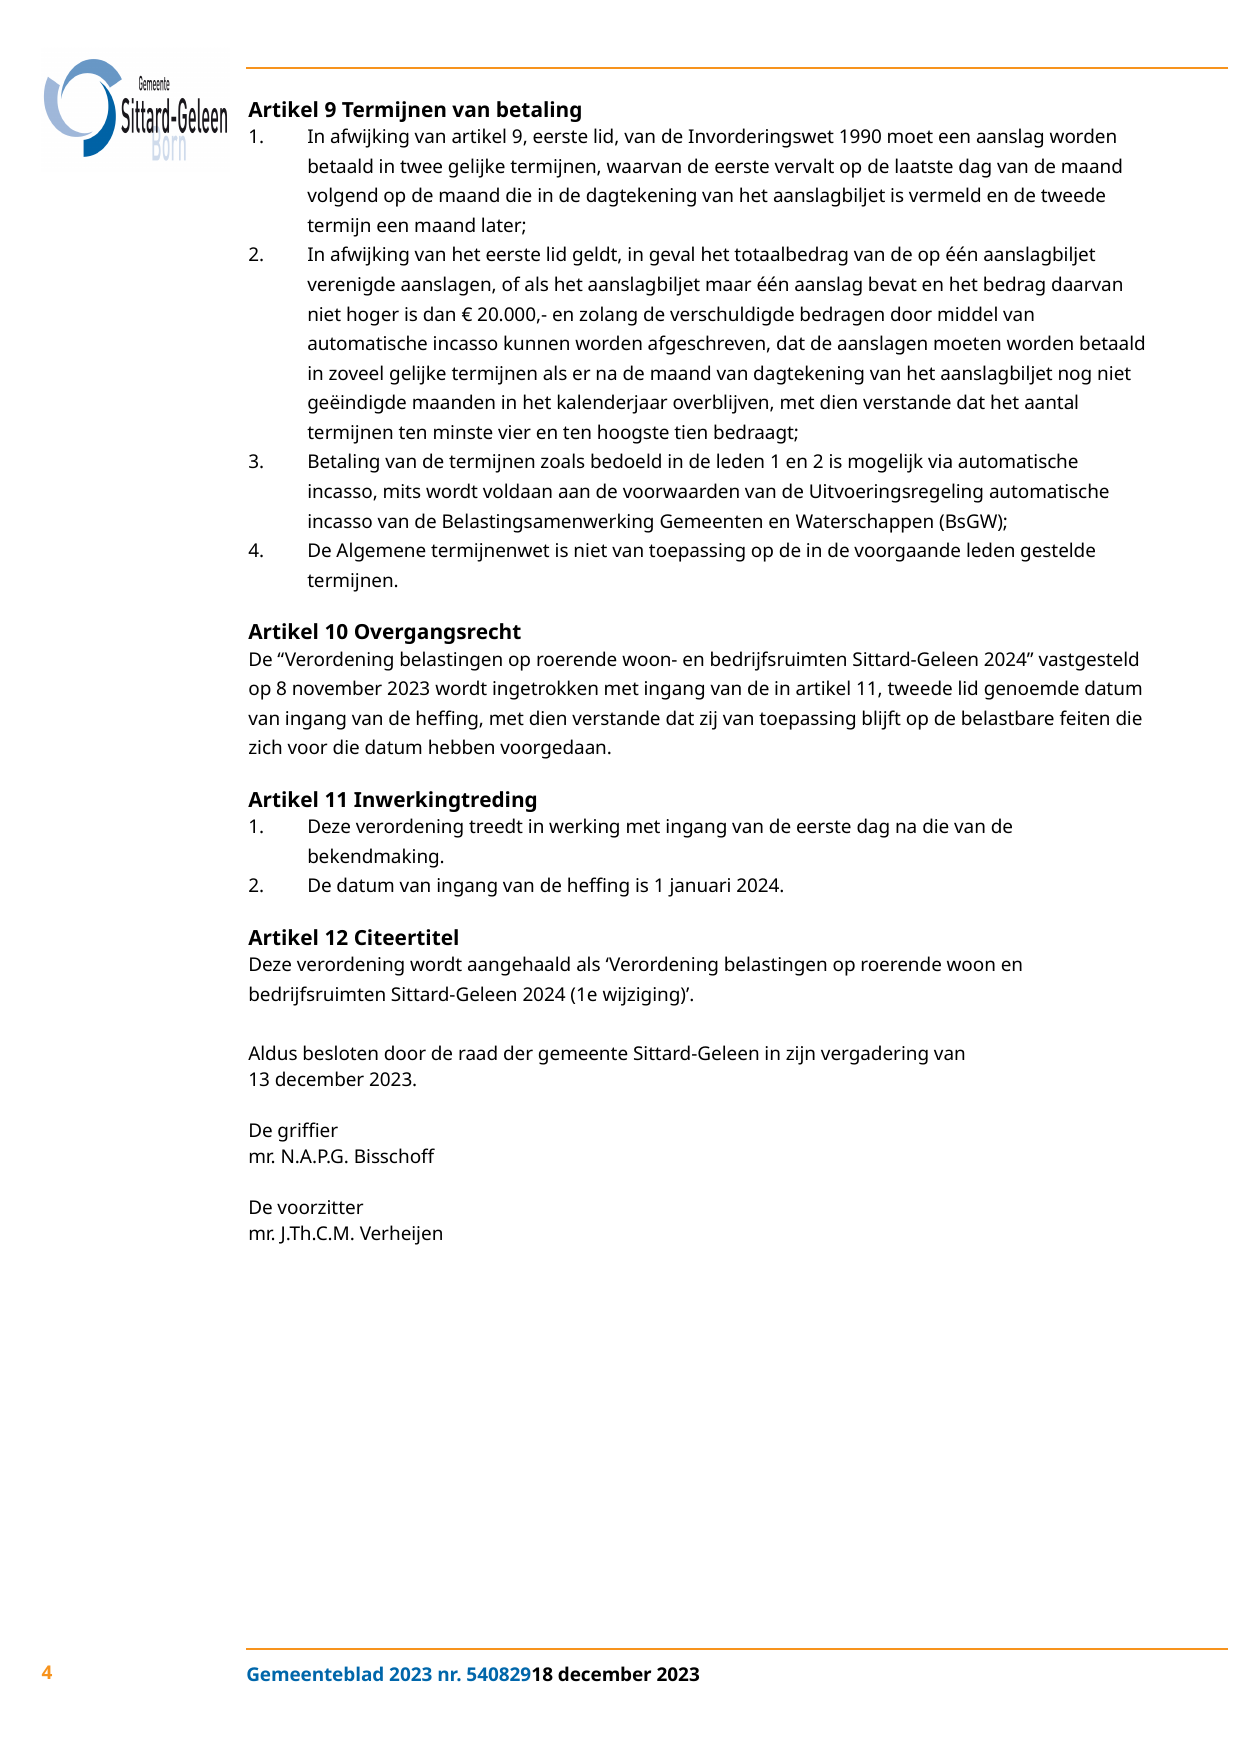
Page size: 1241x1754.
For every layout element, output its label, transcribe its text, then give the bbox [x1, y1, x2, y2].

text mr. N.A.P.G. Bisschoff [248, 1143, 1152, 1169]
text Artikel 9 Termijnen van betaling [248, 95, 1152, 123]
text De “Verordening belastingen op roerende woon- en bedrijfsruimten Sittard-Geleen 2024” vastgesteld op 8 november 2023 wordt ingetrokken met ingang van de in artikel 11, tweede lid genoemde datum van ingang van de heffing, met dien verstande dat zij van toepassing blijft op de belastbare feiten die zich voor die datum hebben voorgedaan. [248, 646, 1152, 760]
list In afwijking van artikel 9, eerste lid, van de Invorderingswet 1990 moet een aanslag worden betaald in twee gelijke termijnen, waarvan de eerste vervalt op de laatste dag van de maand volgend op de maand die in de dagtekening van het aanslagbiljet is vermeld en de tweede termijn een maand later; [248, 123, 1152, 238]
text mr. J.Th.C.M. Verheijen [248, 1220, 1152, 1246]
text De voorzitter [248, 1194, 1152, 1220]
text Artikel 12 Citeertitel [248, 923, 1152, 951]
text 13 december 2023. [248, 1066, 1152, 1092]
list Deze verordening treedt in werking met ingang van de eerste dag na die van de bekendmaking. [248, 813, 1152, 869]
picture [41, 47, 231, 172]
list De datum van ingang van de heffing is 1 januari 2024. [248, 873, 1152, 898]
text Deze verordening wordt aangehaald als ‘Verordening belastingen op roerende woon en bedrijfsruimten Sittard-Geleen 2024 (1e wijziging)’. [248, 951, 1152, 1007]
list De Algemene termijnenwet is niet van toepassing op de in de voorgaande leden gestelde termijnen. [248, 537, 1152, 593]
text De griffier [248, 1117, 1152, 1143]
list Betaling van de termijnen zoals bedoeld in de leden 1 en 2 is mogelijk via automatische incasso, mits wordt voldaan aan de voorwaarden van de Uitvoeringsregeling automatische incasso van de Belastingsamenwerking Gemeenten en Waterschappen (BsGW); [248, 449, 1152, 533]
text Artikel 10 Overgangsrecht [248, 617, 1152, 646]
text Artikel 11 Inwerkingtreding [248, 785, 1152, 813]
list In afwijking van het eerste lid geldt, in geval het totaalbedrag van de op één aanslagbiljet verenigde aanslagen, of als het aanslagbiljet maar één aanslag bevat en het bedrag daarvan niet hoger is dan € 20.000,- en zolang de verschuldigde bedragen door middel van automatische incasso kunnen worden afgeschreven, dat de aanslagen moeten worden betaald in zoveel gelijke termijnen als er na de maand van dagtekening van het aanslagbiljet nog niet geëindigde maanden in het kalenderjaar overblijven, met dien verstande dat het aantal termijnen ten minste vier en ten hoogste tien bedraagt; [248, 242, 1152, 445]
text Aldus besloten door de raad der gemeente Sittard-Geleen in zijn vergadering van [248, 1040, 1152, 1066]
